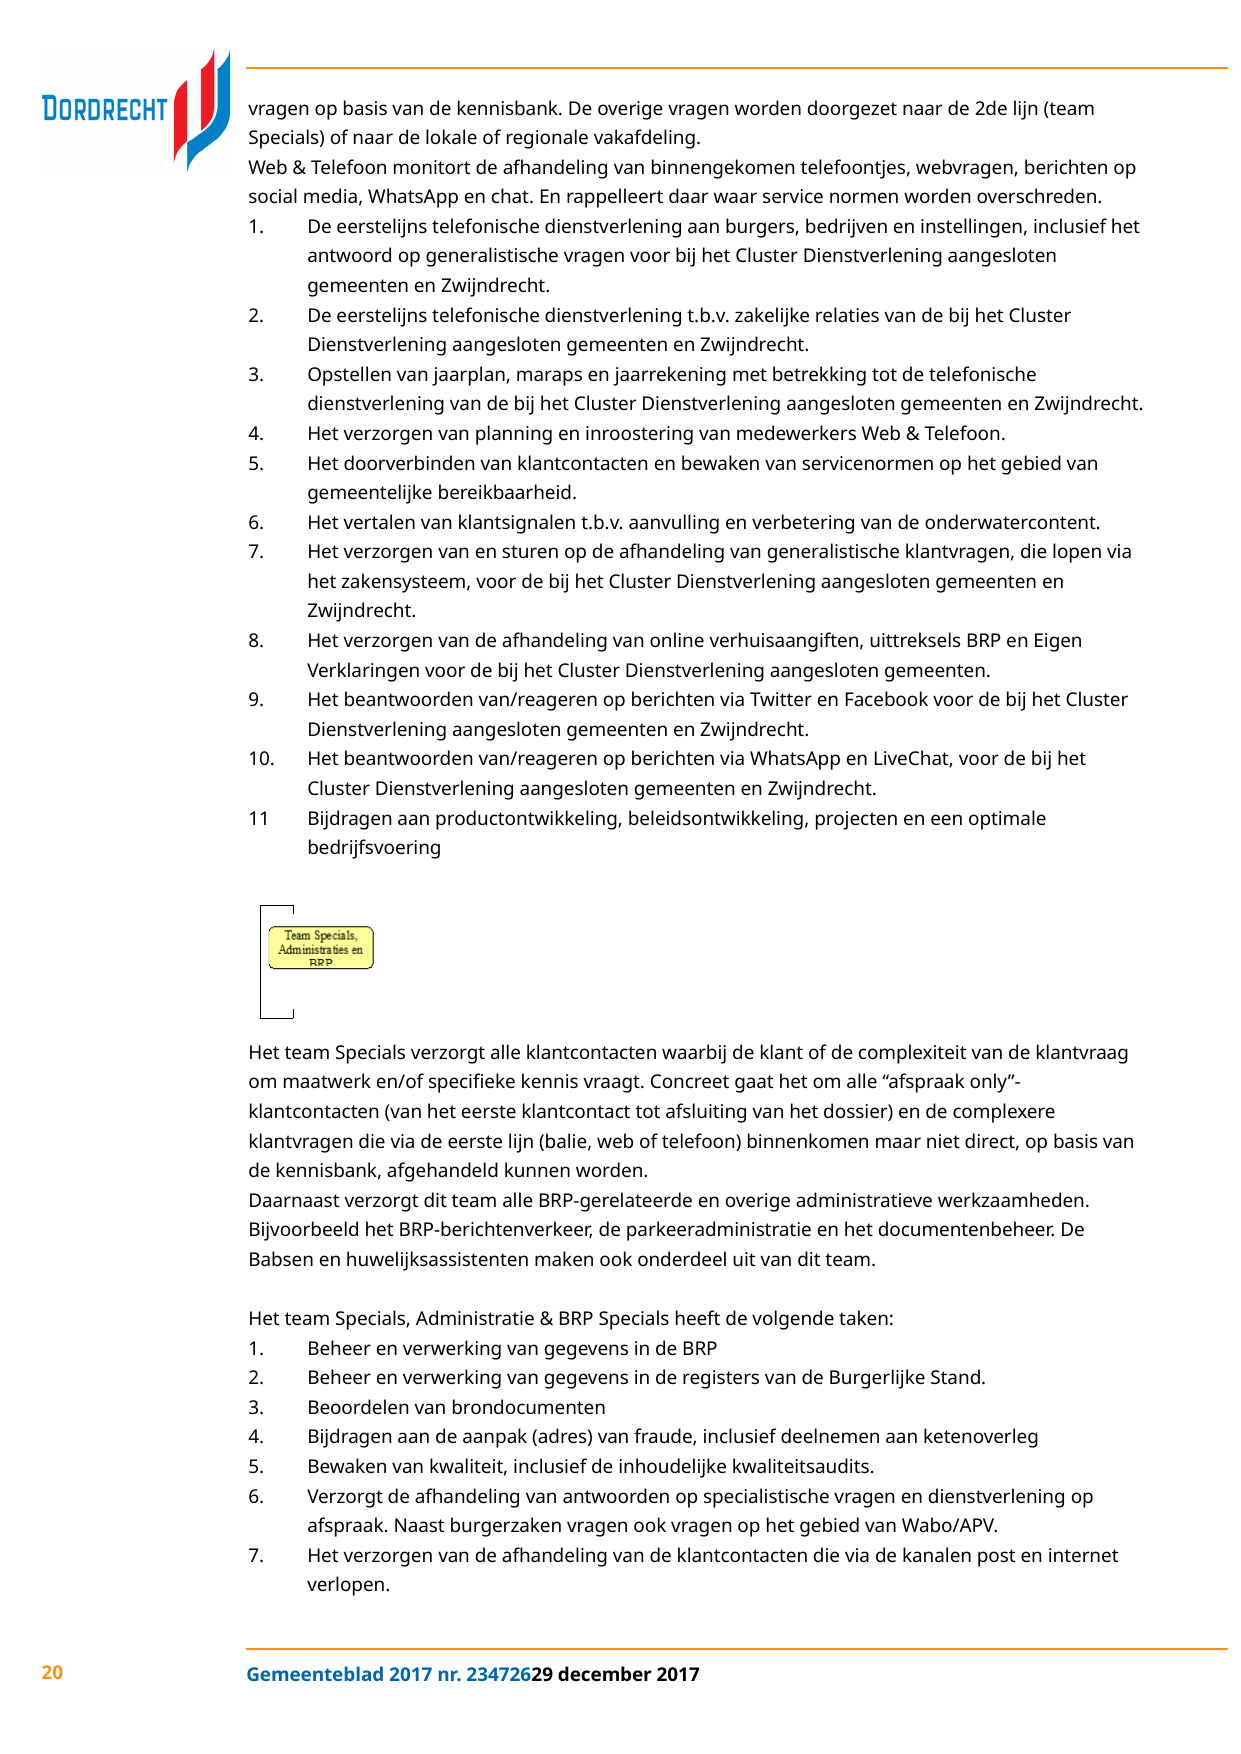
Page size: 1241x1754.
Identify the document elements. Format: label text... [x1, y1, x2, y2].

list De eerstelijns telefonische dienstverlening t.b.v. zakelijke relaties van de bij het Cluster Dienstverlening aangesloten gemeenten en Zwijndrecht. [248, 302, 1152, 357]
list Het vertalen van klantsignalen t.b.v. aanvulling en verbetering van de onderwatercontent. [248, 509, 1152, 535]
list Verzorgt de afhandeling van antwoorden op specialistische vragen en dienstverlening op afspraak. Naast burgerzaken vragen ook vragen op het gebied van Wabo/APV. [248, 1483, 1152, 1538]
text Het team Specials verzorgt alle klantcontacten waarbij de klant of de complexiteit van de klantvraag om maatwerk en/of specifieke kennis vraagt. Concreet gaat het om alle “afspraak only”-klantcontacten (van het eerste klantcontact tot afsluiting van het dossier) en de complexere klantvragen die via de eerste lijn (balie, web of telefoon) binnenkomen maar niet direct, op basis van de kennisbank, afgehandeld kunnen worden. [248, 1039, 1152, 1183]
list Bijdragen aan de aanpak (adres) van fraude, inclusief deelnemen aan ketenoverleg [248, 1424, 1152, 1449]
text Web & Telefoon monitort de afhandeling van binnengekomen telefoontjes, webvragen, berichten op social media, WhatsApp en chat. En rappelleert daar waar service normen worden overschreden. [248, 154, 1152, 209]
text vragen op basis van de kennisbank. De overige vragen worden doorgezet naar de 2de lijn (team Specials) of naar de lokale of regionale vakafdeling. [248, 95, 1152, 150]
list Het doorverbinden van klantcontacten en bewaken van servicenormen op het gebied van gemeentelijke bereikbaarheid. [248, 450, 1152, 505]
list Bewaken van kwaliteit, inclusief de inhoudelijke kwaliteitsaudits. [248, 1453, 1152, 1479]
list De eerstelijns telefonische dienstverlening aan burgers, bedrijven en instellingen, inclusief het antwoord op generalistische vragen voor bij het Cluster Dienstverlening aangesloten gemeenten en Zwijndrecht. [248, 213, 1152, 298]
list Het verzorgen van de afhandeling van online verhuisaangiften, uittreksels BRP en Eigen Verklaringen voor de bij het Cluster Dienstverlening aangesloten gemeenten. [248, 627, 1152, 683]
list Beoordelen van brondocumenten [248, 1394, 1152, 1420]
list Het verzorgen van de afhandeling van de klantcontacten die via de kanalen post en internet verlopen. [248, 1542, 1152, 1597]
list Het verzorgen van en sturen op de afhandeling van generalistische klantvragen, die lopen via het zakensysteem, voor de bij het Cluster Dienstverlening aangesloten gemeenten en Zwijndrecht. [248, 538, 1152, 623]
list Beheer en verwerking van gegevens in de BRP [248, 1335, 1152, 1361]
list Bijdragen aan productontwikkeling, beleidsontwikkeling, projecten en een optimale bedrijfsvoering [248, 805, 1152, 860]
list Opstellen van jaarplan, maraps en jaarrekening met betrekking tot de telefonische dienstverlening van de bij het Cluster Dienstverlening aangesloten gemeenten en Zwijndrecht. [248, 361, 1152, 416]
list Beheer en verwerking van gegevens in de registers van de Burgerlijke Stand. [248, 1364, 1152, 1390]
list Het verzorgen van planning en inroostering van medewerkers Web & Telefoon. [248, 420, 1152, 446]
list Het beantwoorden van/reageren op berichten via Twitter en Facebook voor de bij het Cluster Dienstverlening aangesloten gemeenten en Zwijndrecht. [248, 686, 1152, 742]
picture [268, 914, 417, 1009]
picture [41, 47, 231, 172]
text Het team Specials, Administratie & BRP Specials heeft de volgende taken: [248, 1305, 1152, 1331]
list Het beantwoorden van/reageren op berichten via WhatsApp en LiveChat, voor de bij het Cluster Dienstverlening aangesloten gemeenten en Zwijndrecht. [248, 746, 1152, 801]
text Daarnaast verzorgt dit team alle BRP-gerelateerde en overige administratieve werkzaamheden. Bijvoorbeeld het BRP-berichtenverkeer, de parkeeradministratie en het documentenbeheer. De Babsen en huwelijksassistenten maken ook onderdeel uit van dit team. [248, 1187, 1152, 1272]
